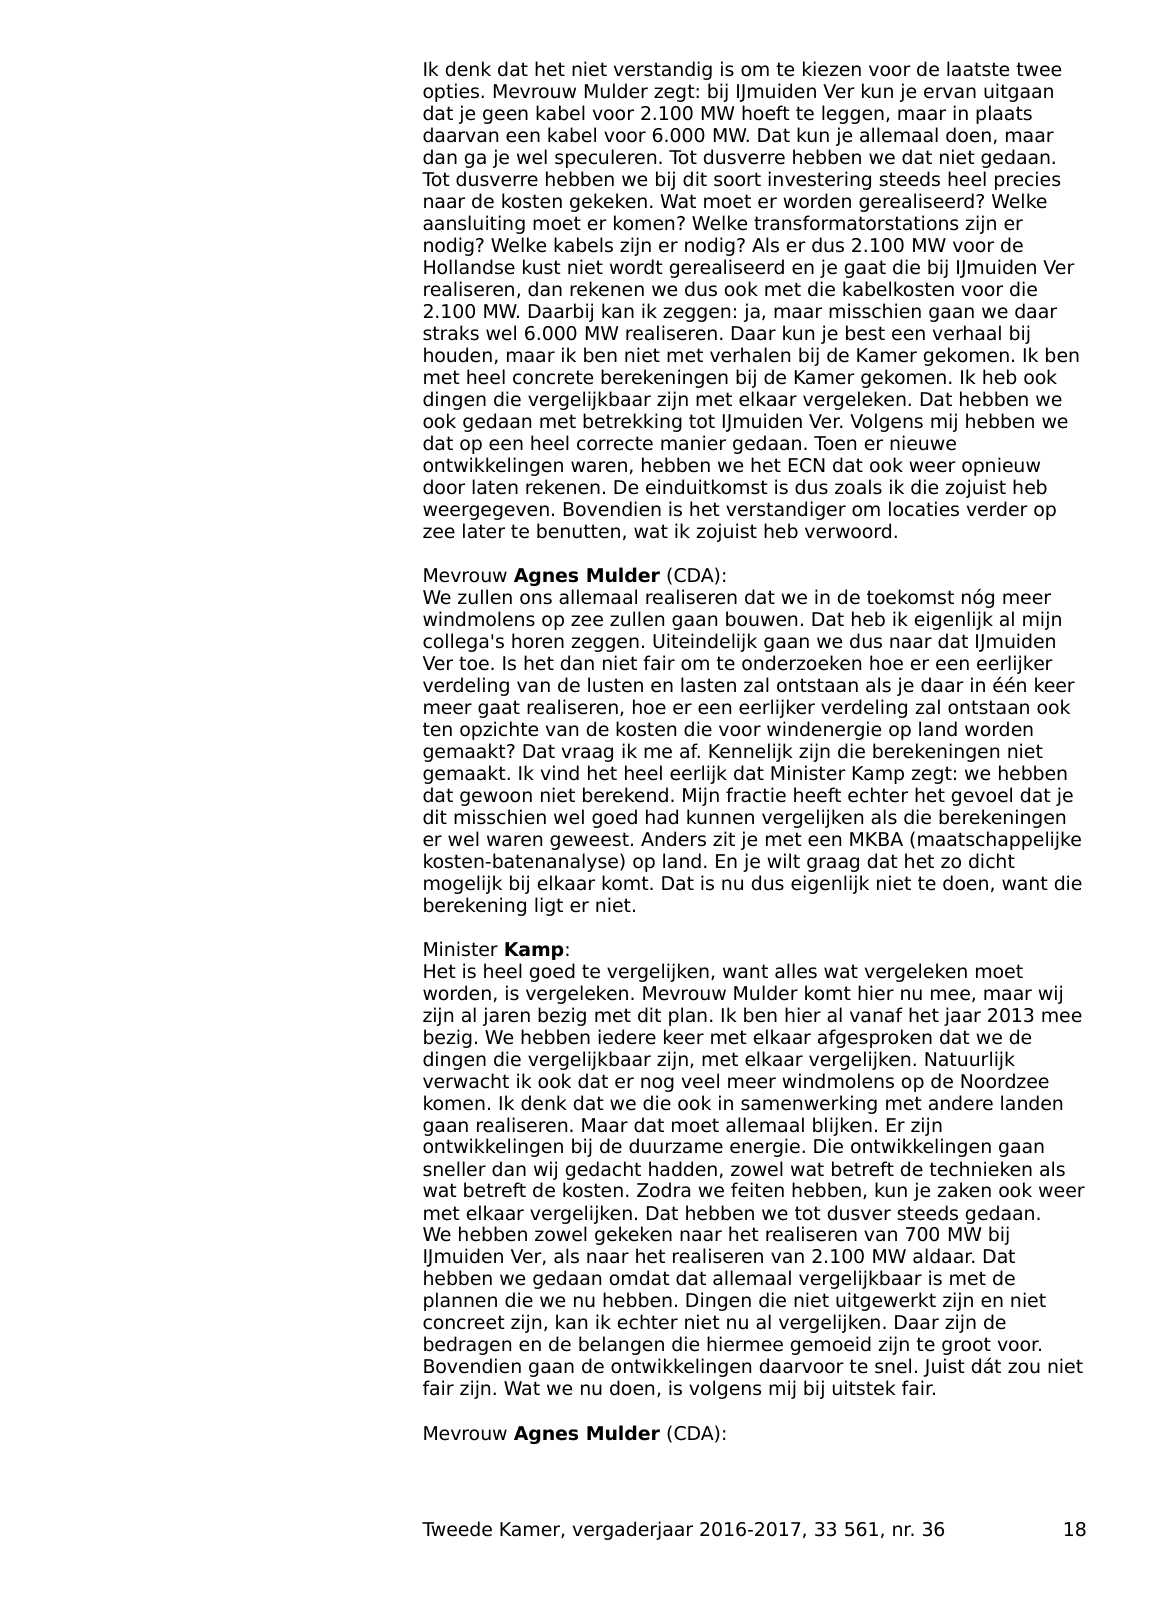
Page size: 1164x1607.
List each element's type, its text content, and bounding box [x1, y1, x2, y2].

text Mevrouw Agnes Mulder (CDA): [422, 565, 1087, 587]
text Minister Kamp: [422, 939, 1087, 961]
text Ik denk dat het niet verstandig is om te kiezen voor de laatste twee opties. Mevrouw Mulder zegt: bij IJmuiden Ver kun je ervan uitgaan dat je geen kabel voor 2.100 MW hoeft te leggen, maar in plaats daarvan een kabel voor 6.000 MW. Dat kun je allemaal doen, maar dan ga je wel speculeren. Tot dusverre hebben we dat niet gedaan. Tot dusverre hebben we bij dit soort investering steeds heel precies naar de kosten gekeken. Wat moet er worden gerealiseerd? Welke aansluiting moet er komen? Welke transformatorstations zijn er nodig? Welke kabels zijn er nodig? Als er dus 2.100 MW voor de Hollandse kust niet wordt gerealiseerd en je gaat die bij IJmuiden Ver realiseren, dan rekenen we dus ook met die kabelkosten voor die 2.100 MW. Daarbij kan ik zeggen: ja, maar misschien gaan we daar straks wel 6.000 MW realiseren. Daar kun je best een verhaal bij houden, maar ik ben niet met verhalen bij de Kamer gekomen. Ik ben met heel concrete berekeningen bij de Kamer gekomen. Ik heb ook dingen die vergelijkbaar zijn met elkaar vergeleken. Dat hebben we ook gedaan met betrekking tot IJmuiden Ver. Volgens mij hebben we dat op een heel correcte manier gedaan. Toen er nieuwe ontwikkelingen waren, hebben we het ECN dat ook weer opnieuw door laten rekenen. De einduitkomst is dus zoals ik die zojuist heb weergegeven. Bovendien is het verstandiger om locaties verder op zee later te benutten, wat ik zojuist heb verwoord. [422, 59, 1087, 543]
text We hebben zowel gekeken naar het realiseren van 700 MW bij IJmuiden Ver, als naar het realiseren van 2.100 MW aldaar. Dat hebben we gedaan omdat dat allemaal vergelijkbaar is met de plannen die we nu hebben. Dingen die niet uitgewerkt zijn en niet concreet zijn, kan ik echter niet nu al vergelijken. Daar zijn de bedragen en de belangen die hiermee gemoeid zijn te groot voor. Bovendien gaan de ontwikkelingen daarvoor te snel. Juist dát zou niet fair zijn. Wat we nu doen, is volgens mij bij uitstek fair. [422, 1224, 1087, 1400]
text Mevrouw Agnes Mulder (CDA): [422, 1422, 1087, 1444]
text We zullen ons allemaal realiseren dat we in de toekomst nóg meer windmolens op zee zullen gaan bouwen. Dat heb ik eigenlijk al mijn collega's horen zeggen. Uiteindelijk gaan we dus naar dat IJmuiden Ver toe. Is het dan niet fair om te onderzoeken hoe er een eerlijker verdeling van de lusten en lasten zal ontstaan als je daar in één keer meer gaat realiseren, hoe er een eerlijker verdeling zal ontstaan ook ten opzichte van de kosten die voor windenergie op land worden gemaakt? Dat vraag ik me af. Kennelijk zijn die berekeningen niet gemaakt. Ik vind het heel eerlijk dat Minister Kamp zegt: we hebben dat gewoon niet berekend. Mijn fractie heeft echter het gevoel dat je dit misschien wel goed had kunnen vergelijken als die berekeningen er wel waren geweest. Anders zit je met een MKBA (maatschappelijke kosten-batenanalyse) op land. En je wilt graag dat het zo dicht mogelijk bij elkaar komt. Dat is nu dus eigenlijk niet te doen, want die berekening ligt er niet. [422, 587, 1087, 916]
text Het is heel goed te vergelijken, want alles wat vergeleken moet worden, is vergeleken. Mevrouw Mulder komt hier nu mee, maar wij zijn al jaren bezig met dit plan. Ik ben hier al vanaf het jaar 2013 mee bezig. We hebben iedere keer met elkaar afgesproken dat we de dingen die vergelijkbaar zijn, met elkaar vergelijken. Natuurlijk verwacht ik ook dat er nog veel meer windmolens op de Noordzee komen. Ik denk dat we die ook in samenwerking met andere landen gaan realiseren. Maar dat moet allemaal blijken. Er zijn ontwikkelingen bij de duurzame energie. Die ontwikkelingen gaan sneller dan wij gedacht hadden, zowel wat betreft de technieken als wat betreft de kosten. Zodra we feiten hebben, kun je zaken ook weer met elkaar vergelijken. Dat hebben we tot dusver steeds gedaan. [422, 961, 1087, 1224]
